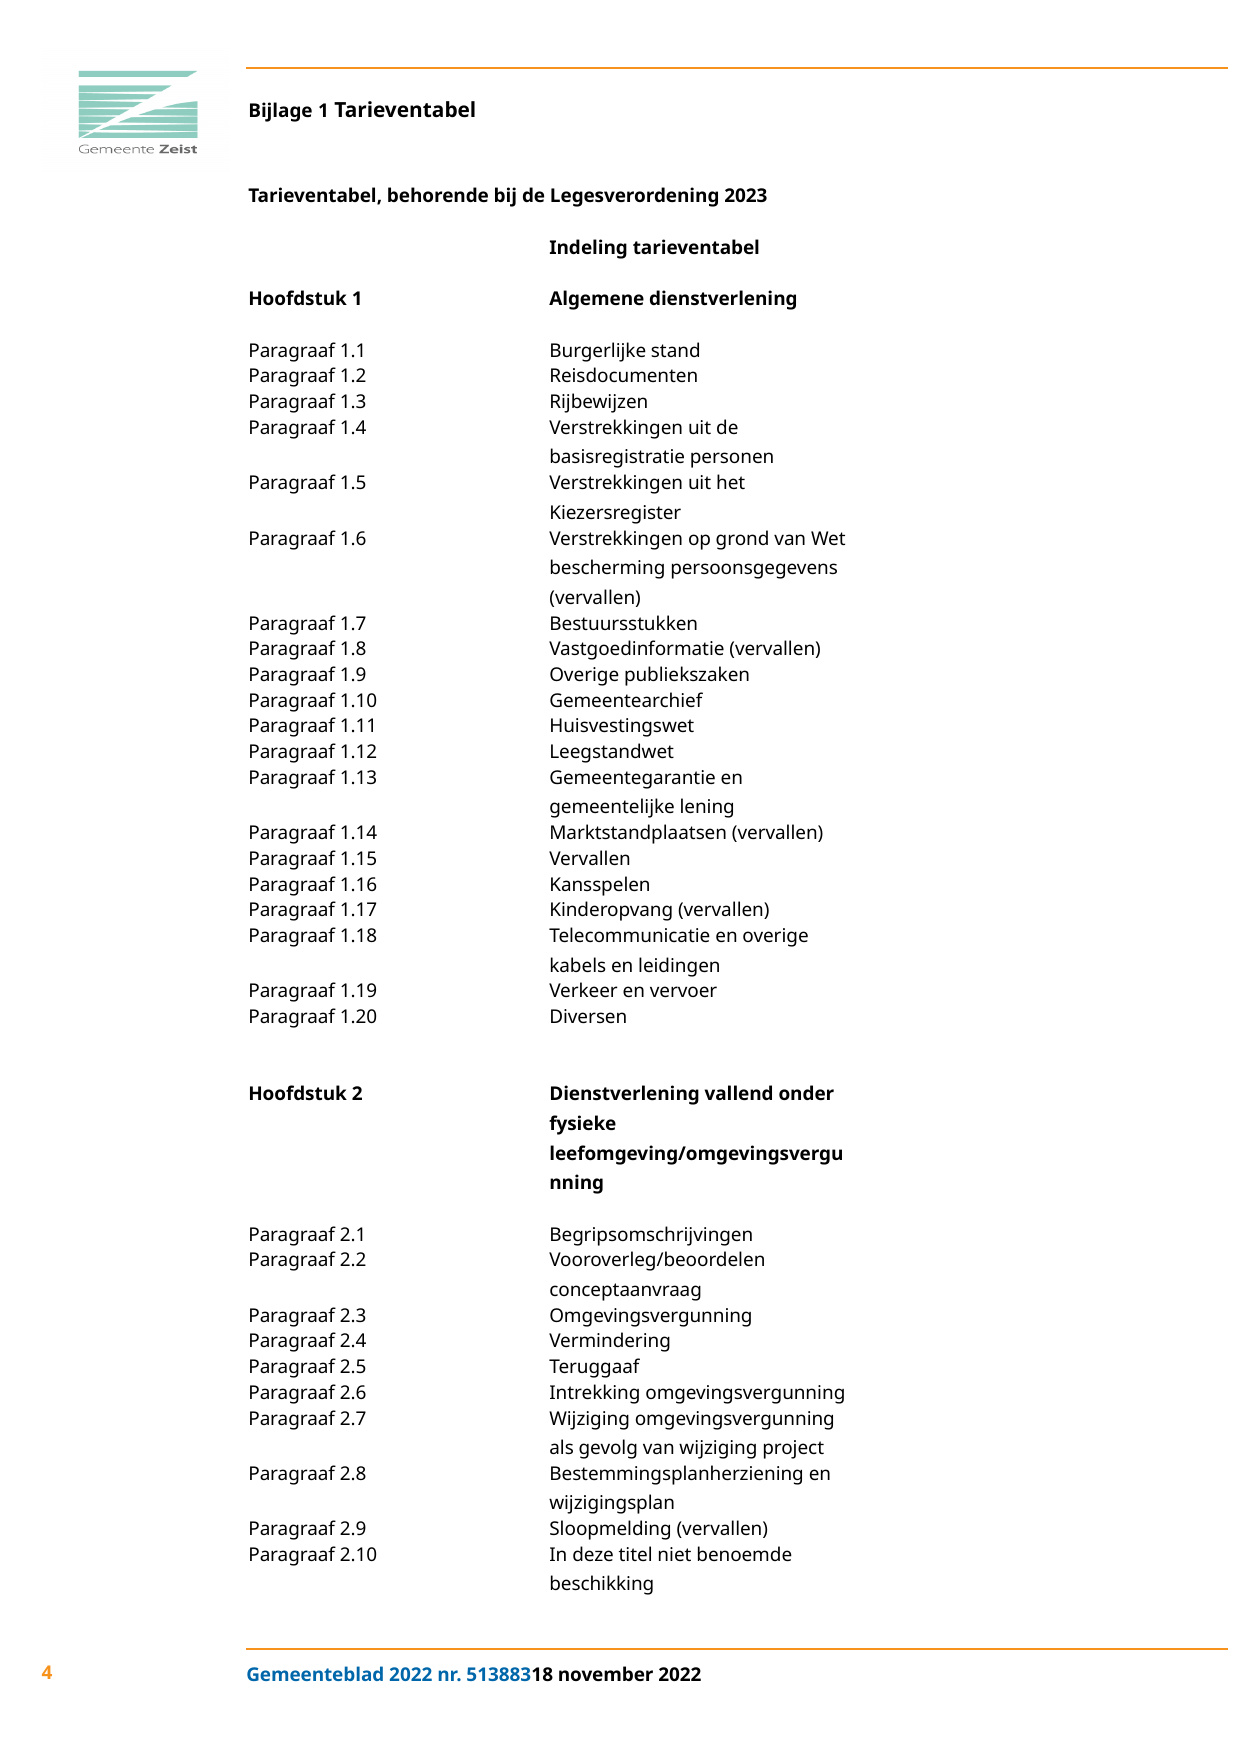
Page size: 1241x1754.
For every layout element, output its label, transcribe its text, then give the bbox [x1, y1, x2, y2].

table_cell Paragraaf 1.4 [248, 414, 549, 469]
table_cell Paragraaf 1.10 [248, 687, 549, 713]
table_cell [850, 610, 1152, 635]
table_cell Paragraaf 2.4 [248, 1328, 549, 1353]
table_cell [850, 525, 1152, 610]
table_cell [850, 1353, 1152, 1379]
table_cell Verstrekkingen uit het Kiezersregister [549, 470, 850, 525]
table_cell [850, 311, 1152, 337]
table_cell Verstrekkingen uit de basisregistratie personen [549, 414, 850, 469]
table_cell [850, 1029, 1152, 1055]
table_cell Paragraaf 1.12 [248, 738, 549, 764]
table_cell Gemeentearchief [549, 687, 850, 713]
table_cell [549, 311, 850, 337]
table_cell [248, 311, 549, 337]
table_cell Vooroverleg/beoordelen conceptaanvraag [549, 1246, 850, 1302]
table_cell [850, 845, 1152, 871]
table_cell [248, 208, 549, 234]
table_cell [549, 1055, 850, 1081]
table_cell Kinderopvang (vervallen) [549, 897, 850, 922]
table_cell Paragraaf 1.17 [248, 897, 549, 922]
table_cell [248, 260, 549, 286]
table_cell [549, 1029, 850, 1055]
table_cell Paragraaf 1.19 [248, 978, 549, 1003]
table_cell Diversen [549, 1003, 850, 1029]
table_cell [850, 363, 1152, 388]
table_cell Paragraaf 1.9 [248, 661, 549, 687]
table_cell [549, 1195, 850, 1221]
table_cell Paragraaf 1.13 [248, 764, 549, 819]
table_cell Paragraaf 1.3 [248, 389, 549, 414]
table_cell [850, 897, 1152, 922]
table_cell [850, 661, 1152, 687]
table_cell Hoofdstuk 1 [248, 286, 549, 311]
table_cell [850, 470, 1152, 525]
table_cell Hoofdstuk 2 [248, 1081, 549, 1195]
table_cell [248, 1029, 549, 1055]
table_cell Algemene dienstverlening [549, 286, 850, 311]
table_cell Burgerlijke stand [549, 337, 850, 363]
table_cell [850, 871, 1152, 897]
table_cell Begripsomschrijvingen [549, 1221, 850, 1246]
table_cell [850, 1003, 1152, 1029]
table_cell Teruggaaf [549, 1353, 850, 1379]
table_cell [850, 1081, 1152, 1195]
table_cell Paragraaf 2.5 [248, 1353, 549, 1379]
table_cell In deze titel niet benoemde beschikking [549, 1541, 850, 1596]
table_cell [850, 687, 1152, 713]
table_cell Paragraaf 2.10 [248, 1541, 549, 1596]
picture [41, 47, 231, 172]
table_cell Verkeer en vervoer [549, 978, 850, 1003]
table_cell [850, 234, 1152, 260]
table_cell Paragraaf 1.15 [248, 845, 549, 871]
table_cell [850, 337, 1152, 363]
table_cell Paragraaf 2.1 [248, 1221, 549, 1246]
table_cell [850, 738, 1152, 764]
table_cell [549, 208, 850, 234]
table_cell Paragraaf 1.11 [248, 713, 549, 738]
table_cell [850, 819, 1152, 845]
table_header Tarieventabel, behorende bij de Legesverordening 2023 [248, 183, 850, 208]
table_cell Gemeentegarantie en gemeentelijke lening [549, 764, 850, 819]
table_cell Intrekking omgevingsvergunning [549, 1379, 850, 1405]
table_cell [850, 1405, 1152, 1460]
table_cell Paragraaf 1.7 [248, 610, 549, 635]
table_cell Paragraaf 1.14 [248, 819, 549, 845]
table_cell Vastgoedinformatie (vervallen) [549, 635, 850, 661]
table_cell [850, 978, 1152, 1003]
table_cell Indeling tarieventabel [549, 234, 850, 260]
table_cell Paragraaf 1.20 [248, 1003, 549, 1029]
table_cell Overige publiekszaken [549, 661, 850, 687]
table_cell [850, 1246, 1152, 1302]
table_cell Marktstandplaatsen (vervallen) [549, 819, 850, 845]
table_cell [850, 414, 1152, 469]
table_header [850, 183, 1152, 208]
table_cell [850, 1379, 1152, 1405]
table_cell [248, 1055, 549, 1081]
table_cell Omgevingsvergunning [549, 1302, 850, 1327]
table_cell Reisdocumenten [549, 363, 850, 388]
table_cell Paragraaf 2.8 [248, 1460, 549, 1515]
table_cell Paragraaf 2.3 [248, 1302, 549, 1327]
table_cell Kansspelen [549, 871, 850, 897]
table_cell Bestuursstukken [549, 610, 850, 635]
table_cell Paragraaf 1.18 [248, 922, 549, 978]
table_cell Vervallen [549, 845, 850, 871]
table_cell Paragraaf 1.5 [248, 470, 549, 525]
table_cell [549, 260, 850, 286]
table_cell [850, 1328, 1152, 1353]
table_cell [850, 764, 1152, 819]
table_cell Paragraaf 1.16 [248, 871, 549, 897]
table_cell Rijbewijzen [549, 389, 850, 414]
table_cell Paragraaf 2.9 [248, 1515, 549, 1541]
table_cell Sloopmelding (vervallen) [549, 1515, 850, 1541]
table_cell [850, 1055, 1152, 1081]
table_cell [248, 234, 549, 260]
table_cell Paragraaf 1.6 [248, 525, 549, 610]
table_cell Vermindering [549, 1328, 850, 1353]
table_cell Dienstverlening vallend onder fysieke leefomgeving/omgevingsvergunning [549, 1081, 850, 1195]
table_cell Bestemmingsplanherziening en wijzigingsplan [549, 1460, 850, 1515]
table_cell [850, 635, 1152, 661]
table_cell [850, 286, 1152, 311]
table_cell Paragraaf 2.2 [248, 1246, 549, 1302]
table_cell Paragraaf 1.8 [248, 635, 549, 661]
table_cell [850, 1515, 1152, 1541]
table_cell [850, 1460, 1152, 1515]
table_cell [850, 713, 1152, 738]
table_cell [850, 1221, 1152, 1246]
table_cell Paragraaf 1.1 [248, 337, 549, 363]
table_cell [850, 260, 1152, 286]
table_cell Leegstandwet [549, 738, 850, 764]
table_cell [248, 1195, 549, 1221]
table_cell Paragraaf 1.2 [248, 363, 549, 388]
table_cell [850, 922, 1152, 978]
table_cell [850, 208, 1152, 234]
table_cell [850, 1541, 1152, 1596]
table_cell Paragraaf 2.7 [248, 1405, 549, 1460]
table_cell Telecommunicatie en overige kabels en leidingen [549, 922, 850, 978]
table_cell Wijziging omgevingsvergunning als gevolg van wijziging project [549, 1405, 850, 1460]
text Bijlage 1 Tarieventabel [248, 95, 1152, 123]
table_cell [850, 1195, 1152, 1221]
table_cell Huisvestingswet [549, 713, 850, 738]
table_cell [850, 389, 1152, 414]
table_cell Verstrekkingen op grond van Wet bescherming persoonsgegevens (vervallen) [549, 525, 850, 610]
table_cell [850, 1302, 1152, 1327]
table_cell Paragraaf 2.6 [248, 1379, 549, 1405]
